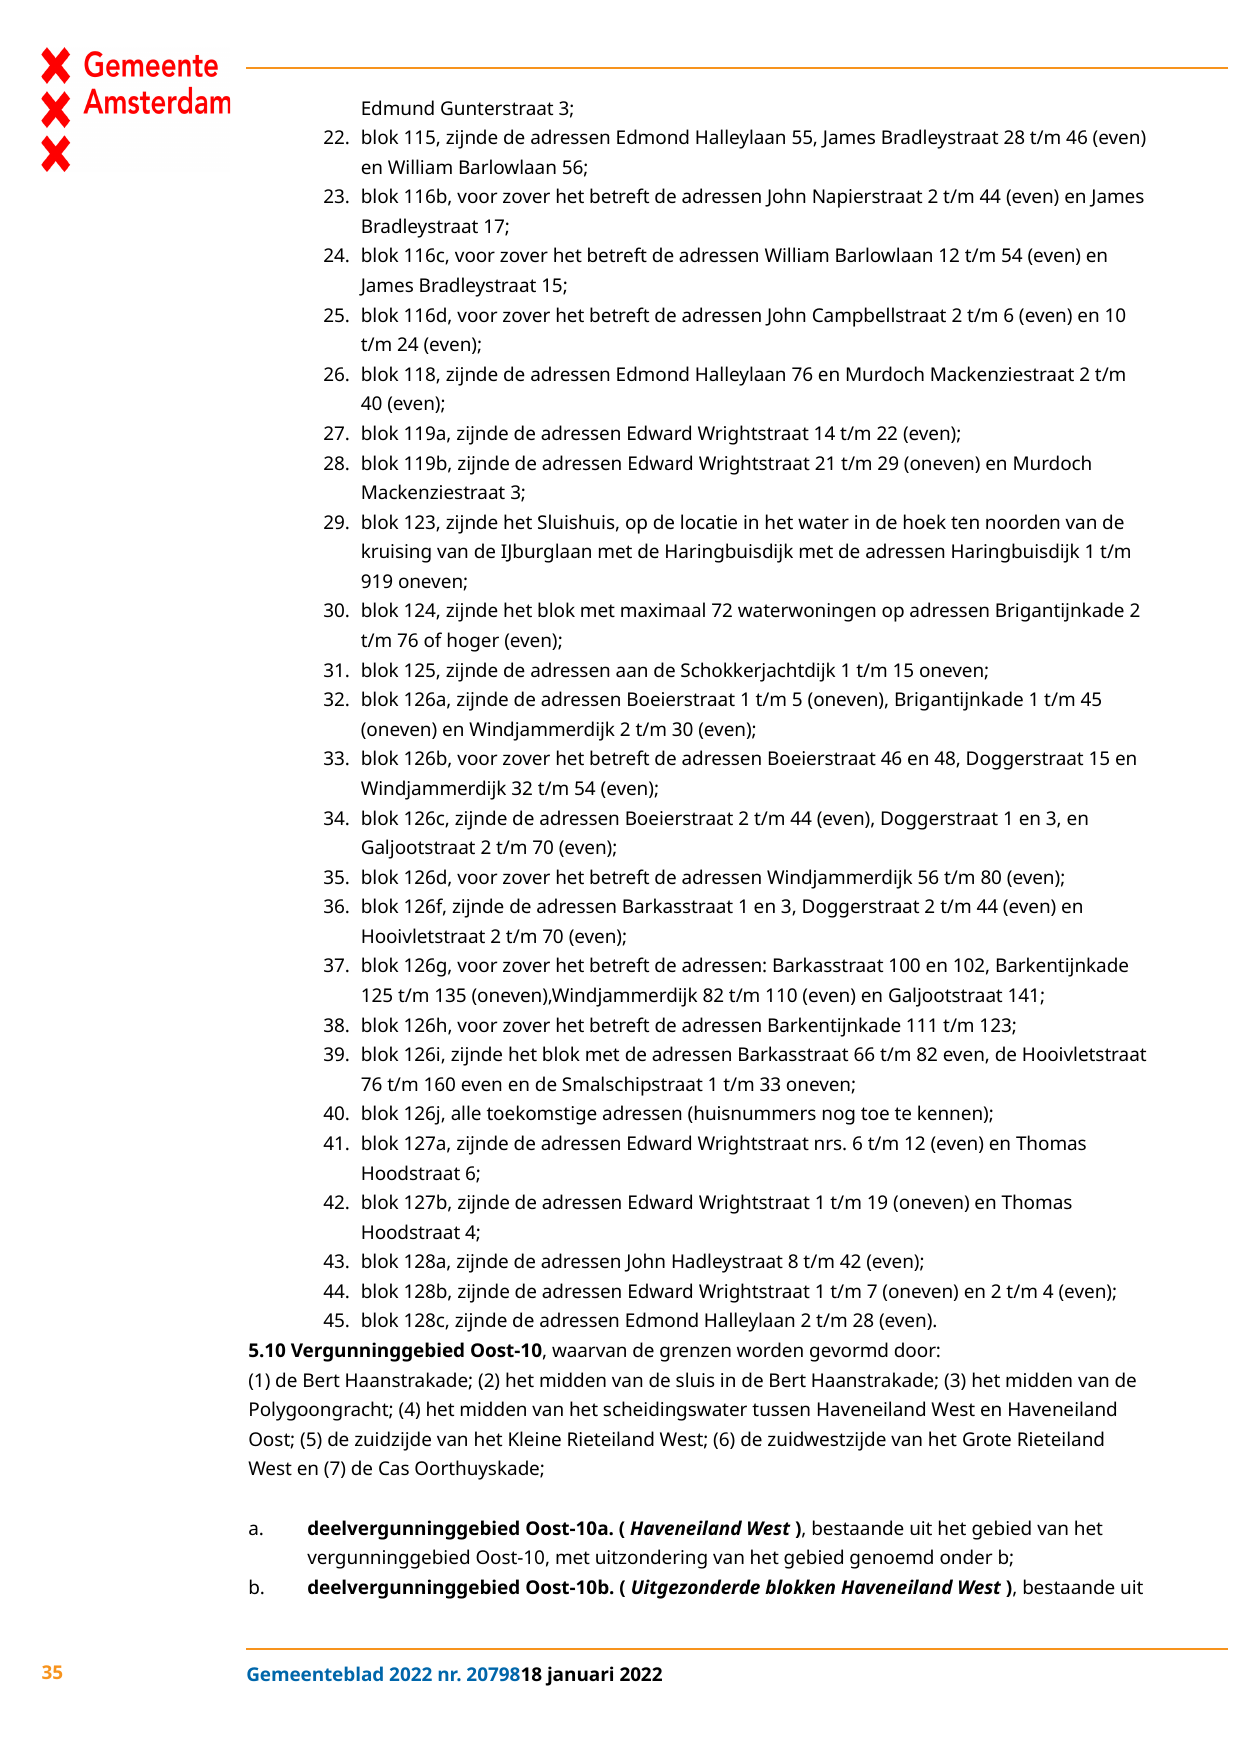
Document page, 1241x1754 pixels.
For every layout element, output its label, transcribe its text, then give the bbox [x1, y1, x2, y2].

list blok 118, zijnde de adressen Edmond Halleylaan 76 en Murdoch Mackenziestraat 2 t/m 40 (even); [323, 361, 1152, 416]
list blok 126b, voor zover het betreft de adressen Boeierstraat 46 en 48, Doggerstraat 15 en Windjammerdijk 32 t/m 54 (even); [323, 746, 1152, 801]
list blok 116b, voor zover het betreft de adressen John Napierstraat 2 t/m 44 (even) en James Bradleystraat 17; [323, 183, 1152, 239]
list Edmund Gunterstraat 3; [323, 95, 1152, 121]
text 5.10 Vergunninggebied Oost-10, waarvan de grenzen worden gevormd door: [248, 1337, 1152, 1363]
list blok 119a, zijnde de adressen Edward Wrightstraat 14 t/m 22 (even); [323, 420, 1152, 446]
list blok 126c, zijnde de adressen Boeierstraat 2 t/m 44 (even), Doggerstraat 1 en 3, en Galjootstraat 2 t/m 70 (even); [323, 805, 1152, 860]
list blok 126i, zijnde het blok met de adressen Barkasstraat 66 t/m 82 even, de Hooivletstraat 76 t/m 160 even en de Smalschipstraat 1 t/m 33 oneven; [323, 1041, 1152, 1097]
list blok 126f, zijnde de adressen Barkasstraat 1 en 3, Doggerstraat 2 t/m 44 (even) en Hooivletstraat 2 t/m 70 (even); [323, 893, 1152, 949]
list blok 115, zijnde de adressen Edmond Halleylaan 55, James Bradleystraat 28 t/m 46 (even) en William Barlowlaan 56; [323, 124, 1152, 180]
list blok 126a, zijnde de adressen Boeierstraat 1 t/m 5 (oneven), Brigantijnkade 1 t/m 45 (oneven) en Windjammerdijk 2 t/m 30 (even); [323, 686, 1152, 742]
list blok 127a, zijnde de adressen Edward Wrightstraat nrs. 6 t/m 12 (even) en Thomas Hoodstraat 6; [323, 1130, 1152, 1186]
list blok 119b, zijnde de adressen Edward Wrightstraat 21 t/m 29 (oneven) en Murdoch Mackenziestraat 3; [323, 450, 1152, 505]
list blok 123, zijnde het Sluishuis, op de locatie in het water in de hoek ten noorden van de kruising van de IJburglaan met de Haringbuisdijk met de adressen Haringbuisdijk 1 t/m 919 oneven; [323, 509, 1152, 594]
list blok 127b, zijnde de adressen Edward Wrightstraat 1 t/m 19 (oneven) en Thomas Hoodstraat 4; [323, 1189, 1152, 1245]
list blok 128c, zijnde de adressen Edmond Halleylaan 2 t/m 28 (even). [323, 1308, 1152, 1333]
picture [41, 47, 231, 172]
list blok 128b, zijnde de adressen Edward Wrightstraat 1 t/m 7 (oneven) en 2 t/m 4 (even); [323, 1278, 1152, 1304]
list blok 116c, voor zover het betreft de adressen William Barlowlaan 12 t/m 54 (even) en James Bradleystraat 15; [323, 243, 1152, 298]
list blok 125, zijnde de adressen aan de Schokkerjachtdijk 1 t/m 15 oneven; [323, 657, 1152, 683]
list deelvergunninggebied Oost-10a. ( Haveneiland West ), bestaande uit het gebied van het vergunninggebied Oost-10, met uitzondering van het gebied genoemd onder b; [248, 1515, 1152, 1570]
list blok 126g, voor zover het betreft de adressen: Barkasstraat 100 en 102, Barkentijnkade 125 t/m 135 (oneven),Windjammerdijk 82 t/m 110 (even) en Galjootstraat 141; [323, 953, 1152, 1008]
list blok 126j, alle toekomstige adressen (huisnummers nog toe te kennen); [323, 1101, 1152, 1126]
list blok 124, zijnde het blok met maximaal 72 waterwoningen op adressen Brigantijnkade 2 t/m 76 of hoger (even); [323, 598, 1152, 653]
list blok 126h, voor zover het betreft de adressen Barkentijnkade 111 t/m 123; [323, 1012, 1152, 1038]
list deelvergunninggebied Oost-10b. ( Uitgezonderde blokken Haveneiland West ), bestaande uit [248, 1574, 1152, 1600]
text (1) de Bert Haanstrakade; (2) het midden van de sluis in de Bert Haanstrakade; (3) het midden van de Polygoongracht; (4) het midden van het scheidingswater tussen Haveneiland West en Haveneiland Oost; (5) de zuidzijde van het Kleine Rieteiland West; (6) de zuidwestzijde van het Grote Rieteiland West en (7) de Cas Oorthuyskade; [248, 1367, 1152, 1481]
list blok 116d, voor zover het betreft de adressen John Campbellstraat 2 t/m 6 (even) en 10 t/m 24 (even); [323, 302, 1152, 357]
list blok 126d, voor zover het betreft de adressen Windjammerdijk 56 t/m 80 (even); [323, 864, 1152, 890]
list blok 128a, zijnde de adressen John Hadleystraat 8 t/m 42 (even); [323, 1248, 1152, 1274]
